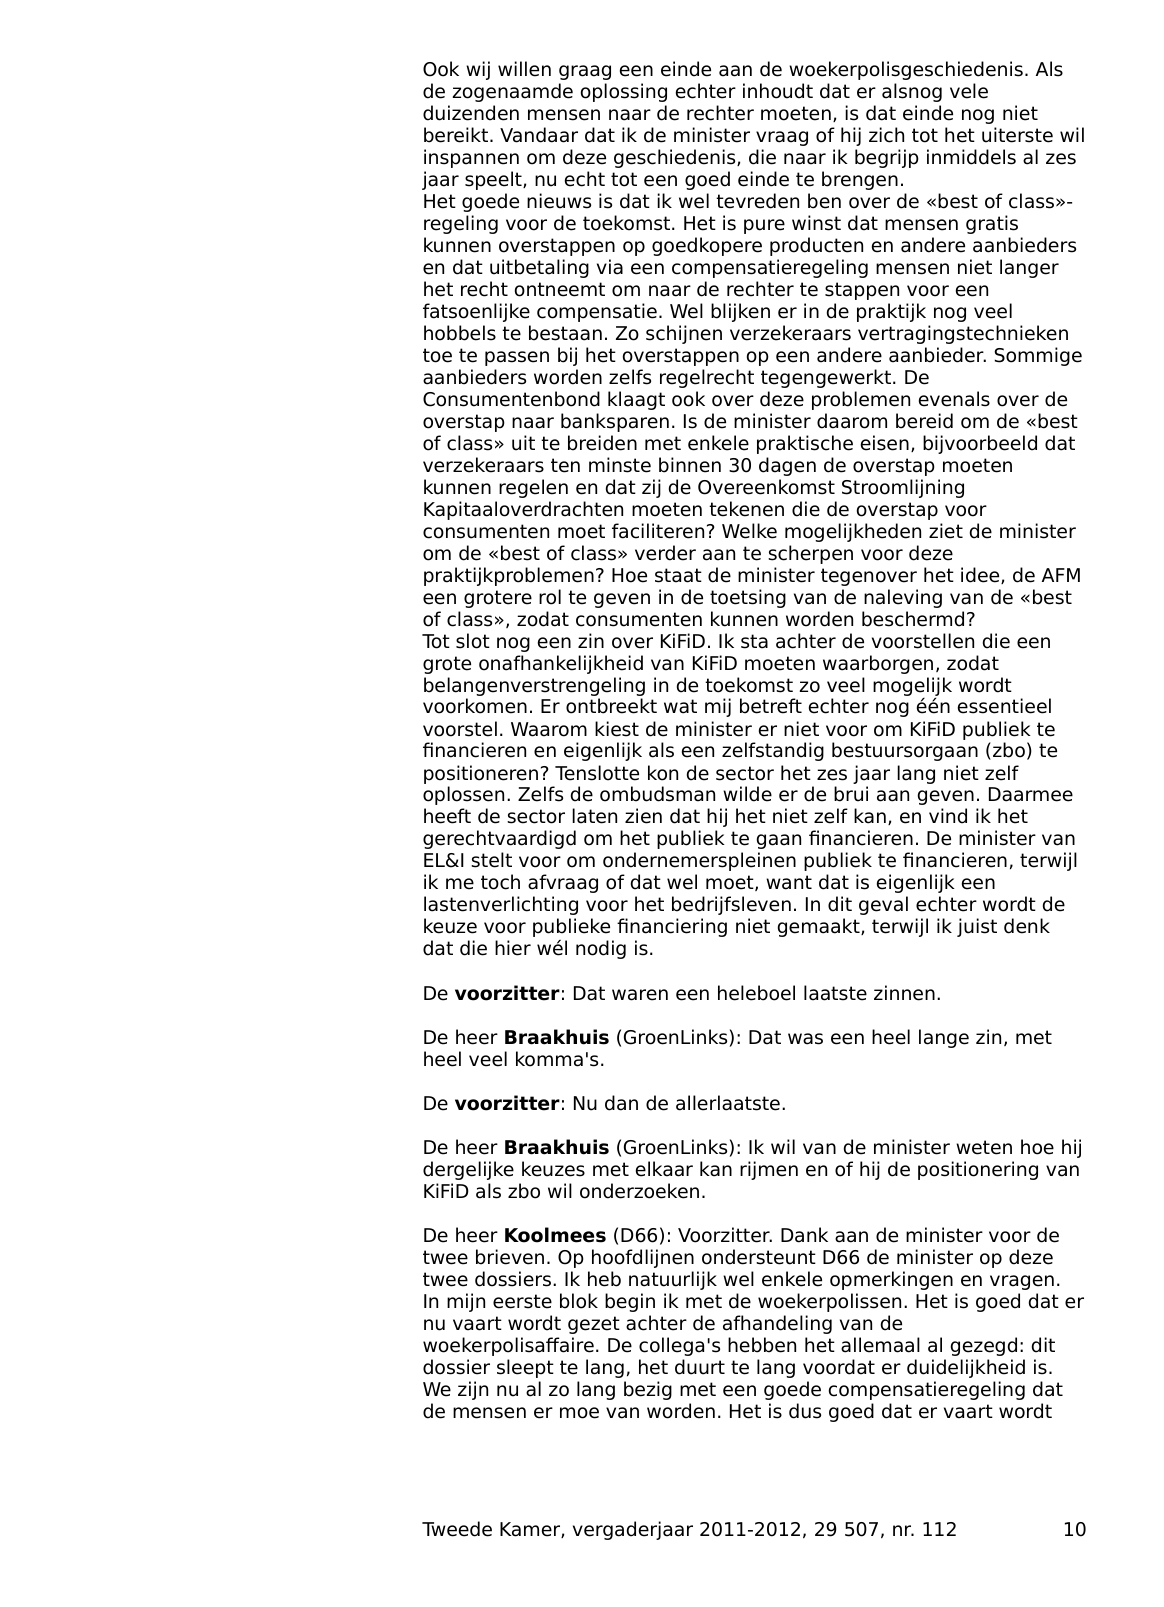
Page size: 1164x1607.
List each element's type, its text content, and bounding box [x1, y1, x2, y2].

text In mijn eerste blok begin ik met de woekerpolissen. Het is goed dat er nu vaart wordt gezet achter de afhandeling van de woekerpolisaffaire. De collega's hebben het allemaal al gezegd: dit dossier sleept te lang, het duurt te lang voordat er duidelijkheid is. We zijn nu al zo lang bezig met een goede compensatieregeling dat de mensen er moe van worden. Het is dus goed dat er vaart wordt [422, 1291, 1087, 1423]
text Tot slot nog een zin over KiFiD. Ik sta achter de voorstellen die een grote onafhankelijkheid van KiFiD moeten waarborgen, zodat belangenverstrengeling in de toekomst zo veel mogelijk wordt voorkomen. Er ontbreekt wat mij betreft echter nog één essentieel voorstel. Waarom kiest de minister er niet voor om KiFiD publiek te financieren en eigenlijk als een zelfstandig bestuursorgaan (zbo) te positioneren? Tenslotte kon de sector het zes jaar lang niet zelf oplossen. Zelfs de ombudsman wilde er de brui aan geven. Daarmee heeft de sector laten zien dat hij het niet zelf kan, en vind ik het gerechtvaardigd om het publiek te gaan financieren. De minister van EL&I stelt voor om ondernemerspleinen publiek te financieren, terwijl ik me toch afvraag of dat wel moet, want dat is eigenlijk een lastenverlichting voor het bedrijfsleven. In dit geval echter wordt de keuze voor publieke financiering niet gemaakt, terwijl ik juist denk dat die hier wél nodig is. [422, 631, 1087, 960]
text Ook wij willen graag een einde aan de woekerpolisgeschiedenis. Als de zogenaamde oplossing echter inhoudt dat er alsnog vele duizenden mensen naar de rechter moeten, is dat einde nog niet bereikt. Vandaar dat ik de minister vraag of hij zich tot het uiterste wil inspannen om deze geschiedenis, die naar ik begrijp inmiddels al zes jaar speelt, nu echt tot een goed einde te brengen. [422, 59, 1087, 191]
text De heer Braakhuis (GroenLinks): Dat was een heel lange zin, met heel veel komma's. [422, 1027, 1087, 1071]
text De voorzitter: Dat waren een heleboel laatste zinnen. [422, 982, 1087, 1004]
text De heer Koolmees (D66): Voorzitter. Dank aan de minister voor de twee brieven. Op hoofdlijnen ondersteunt D66 de minister op deze twee dossiers. Ik heb natuurlijk wel enkele opmerkingen en vragen. [422, 1225, 1087, 1291]
text Het goede nieuws is dat ik wel tevreden ben over de «best of class»-regeling voor de toekomst. Het is pure winst dat mensen gratis kunnen overstappen op goedkopere producten en andere aanbieders en dat uitbetaling via een compensatieregeling mensen niet langer het recht ontneemt om naar de rechter te stappen voor een fatsoenlijke compensatie. Wel blijken er in de praktijk nog veel hobbels te bestaan. Zo schijnen verzekeraars vertragingstechnieken toe te passen bij het overstappen op een andere aanbieder. Sommige aanbieders worden zelfs regelrecht tegengewerkt. De Consumentenbond klaagt ook over deze problemen evenals over de overstap naar banksparen. Is de minister daarom bereid om de «best of class» uit te breiden met enkele praktische eisen, bijvoorbeeld dat verzekeraars ten minste binnen 30 dagen de overstap moeten kunnen regelen en dat zij de Overeenkomst Stroomlijning Kapitaaloverdrachten moeten tekenen die de overstap voor consumenten moet faciliteren? Welke mogelijkheden ziet de minister om de «best of class» verder aan te scherpen voor deze praktijkproblemen? Hoe staat de minister tegenover het idee, de AFM een grotere rol te geven in de toetsing van de naleving van de «best of class», zodat consumenten kunnen worden beschermd? [422, 191, 1087, 631]
text De heer Braakhuis (GroenLinks): Ik wil van de minister weten hoe hij dergelijke keuzes met elkaar kan rijmen en of hij de positionering van KiFiD als zbo wil onderzoeken. [422, 1137, 1087, 1203]
text De voorzitter: Nu dan de allerlaatste. [422, 1093, 1087, 1115]
